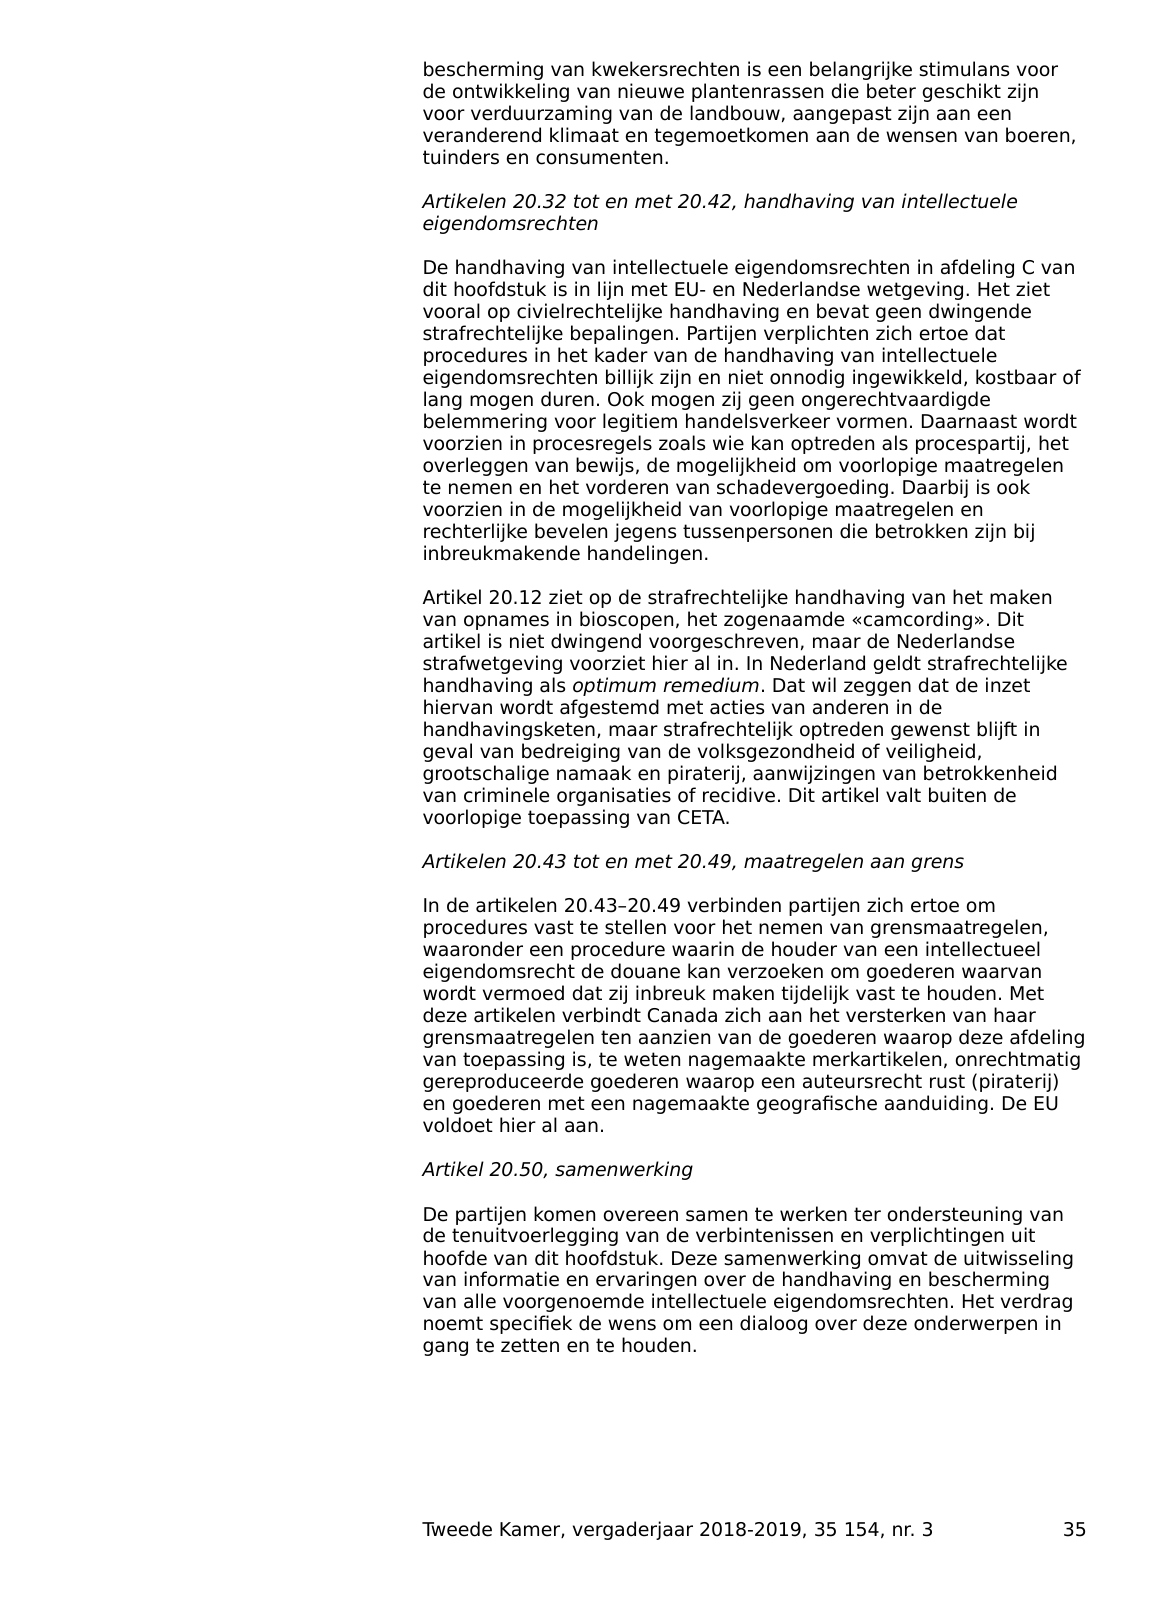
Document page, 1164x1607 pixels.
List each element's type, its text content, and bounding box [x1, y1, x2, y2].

text In de artikelen 20.43–20.49 verbinden partijen zich ertoe om procedures vast te stellen voor het nemen van grensmaatregelen, waaronder een procedure waarin de houder van een intellectueel eigendomsrecht de douane kan verzoeken om goederen waarvan wordt vermoed dat zij inbreuk maken tijdelijk vast te houden. Met deze artikelen verbindt Canada zich aan het versterken van haar grensmaatregelen ten aanzien van de goederen waarop deze afdeling van toepassing is, te weten nagemaakte merkartikelen, onrechtmatig gereproduceerde goederen waarop een auteursrecht rust (piraterij) en goederen met een nagemaakte geografische aanduiding. De EU voldoet hier al aan. [422, 895, 1087, 1137]
text De partijen komen overeen samen te werken ter ondersteuning van de tenuitvoerlegging van de verbintenissen en verplichtingen uit hoofde van dit hoofdstuk. Deze samenwerking omvat de uitwisseling van informatie en ervaringen over de handhaving en bescherming van alle voorgenoemde intellectuele eigendomsrechten. Het verdrag noemt specifiek de wens om een dialoog over deze onderwerpen in gang te zetten en te houden. [422, 1203, 1087, 1357]
subtitle Artikelen 20.43 tot en met 20.49, maatregelen aan grens [422, 851, 1087, 873]
text bescherming van kwekersrechten is een belangrijke stimulans voor de ontwikkeling van nieuwe plantenrassen die beter geschikt zijn voor verduurzaming van de landbouw, aangepast zijn aan een veranderend klimaat en tegemoetkomen aan de wensen van boeren, tuinders en consumenten. [422, 59, 1087, 169]
text De handhaving van intellectuele eigendomsrechten in afdeling C van dit hoofdstuk is in lijn met EU- en Nederlandse wetgeving. Het ziet vooral op civielrechtelijke handhaving en bevat geen dwingende strafrechtelijke bepalingen. Partijen verplichten zich ertoe dat procedures in het kader van de handhaving van intellectuele eigendomsrechten billijk zijn en niet onnodig ingewikkeld, kostbaar of lang mogen duren. Ook mogen zij geen ongerechtvaardigde belemmering voor legitiem handelsverkeer vormen. Daarnaast wordt voorzien in procesregels zoals wie kan optreden als procespartij, het overleggen van bewijs, de mogelijkheid om voorlopige maatregelen te nemen en het vorderen van schadevergoeding. Daarbij is ook voorzien in de mogelijkheid van voorlopige maatregelen en rechterlijke bevelen jegens tussenpersonen die betrokken zijn bij inbreukmakende handelingen. [422, 257, 1087, 565]
text Artikel 20.12 ziet op de strafrechtelijke handhaving van het maken van opnames in bioscopen, het zogenaamde «camcording». Dit artikel is niet dwingend voorgeschreven, maar de Nederlandse strafwetgeving voorziet hier al in. In Nederland geldt strafrechtelijke handhaving als optimum remedium. Dat wil zeggen dat de inzet hiervan wordt afgestemd met acties van anderen in de handhavingsketen, maar strafrechtelijk optreden gewenst blijft in geval van bedreiging van de volksgezondheid of veiligheid, grootschalige namaak en piraterij, aanwijzingen van betrokkenheid van criminele organisaties of recidive. Dit artikel valt buiten de voorlopige toepassing van CETA. [422, 587, 1087, 829]
subtitle Artikel 20.50, samenwerking [422, 1159, 1087, 1181]
subtitle Artikelen 20.32 tot en met 20.42, handhaving van intellectuele eigendomsrechten [422, 191, 1087, 235]
